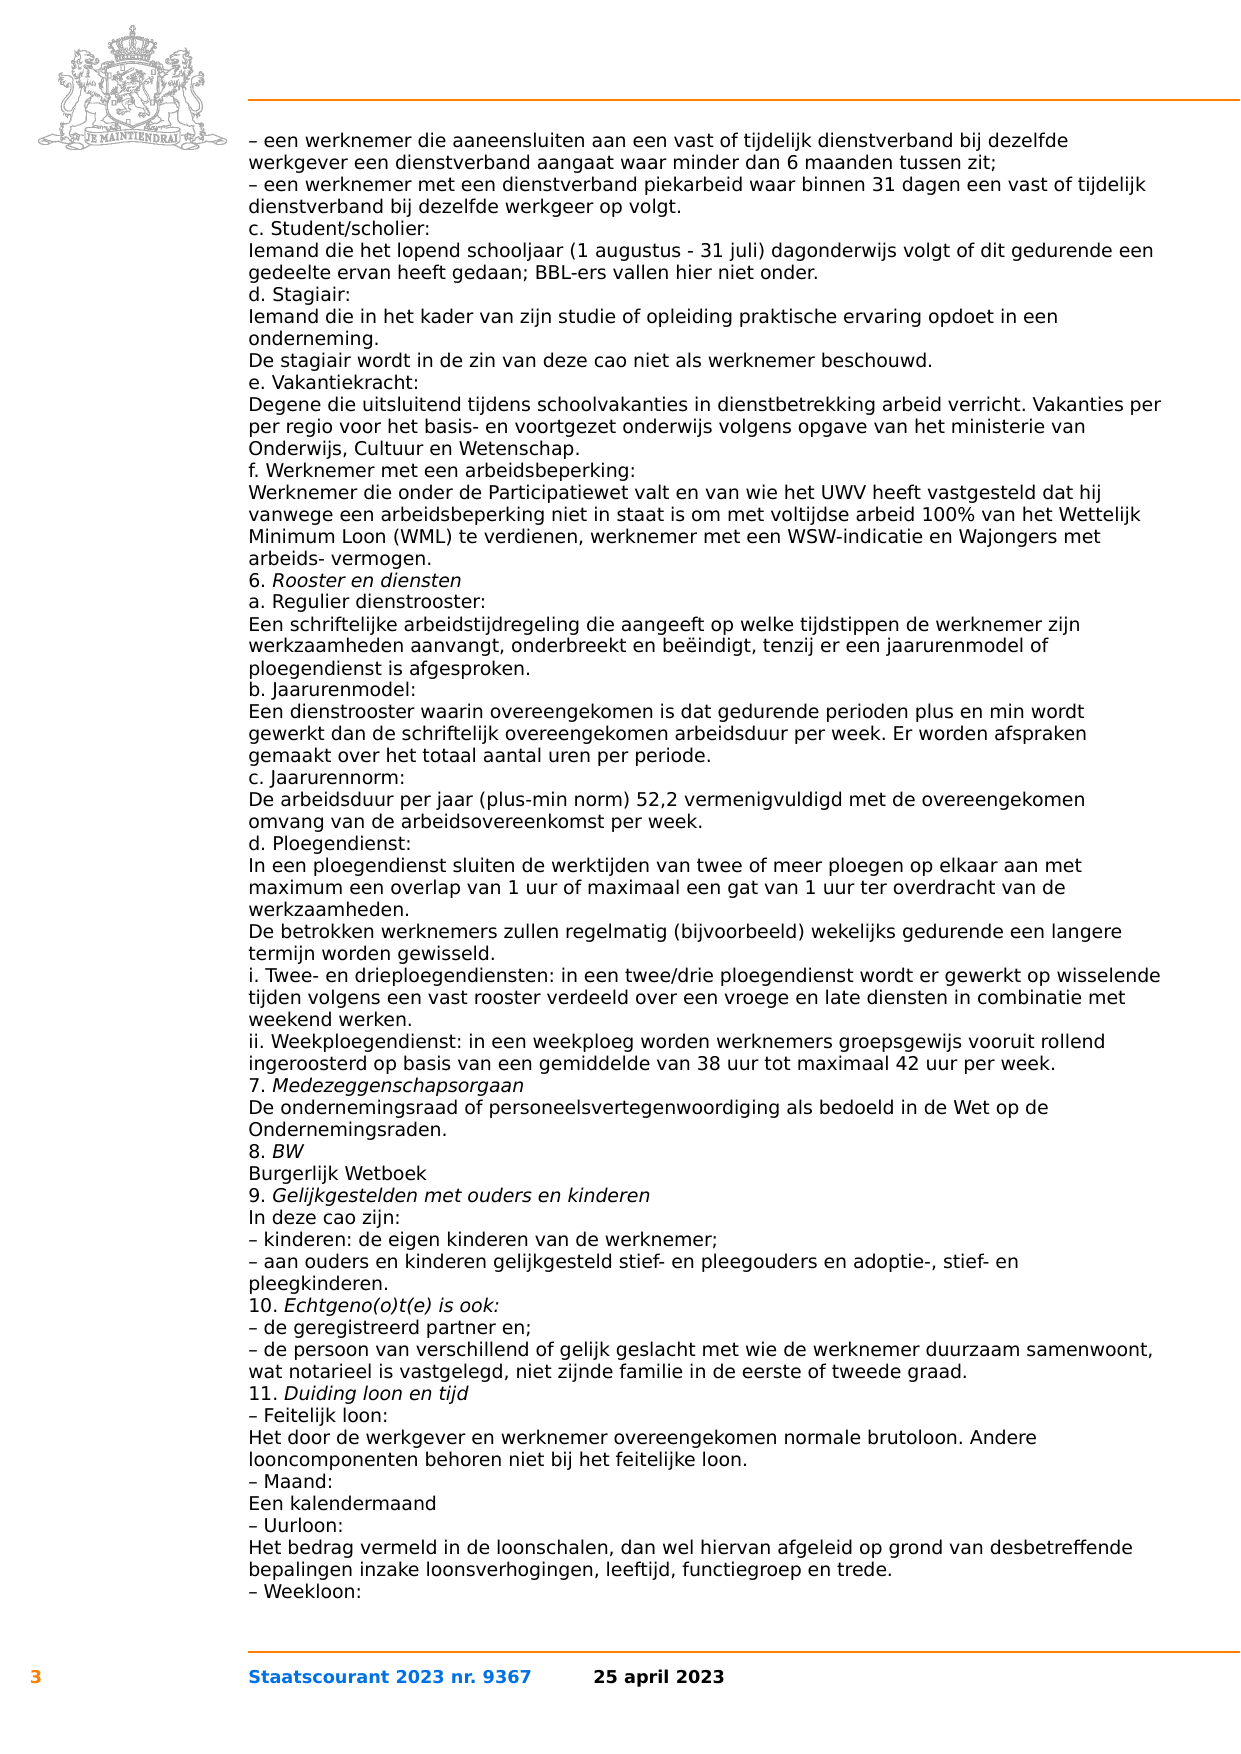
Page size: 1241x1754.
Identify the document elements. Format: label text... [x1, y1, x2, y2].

text In deze cao zijn: [248, 1207, 1163, 1229]
text De betrokken werknemers zullen regelmatig (bijvoorbeeld) wekelijks gedurende een langere termijn worden gewisseld. [248, 921, 1163, 965]
text – Feitelijk loon: [248, 1405, 1163, 1427]
text Iemand die het lopend schooljaar (1 augustus - 31 juli) dagonderwijs volgt of dit gedurende een gedeelte ervan heeft gedaan; BBL-ers vallen hier niet onder. [248, 240, 1163, 284]
text 6. Rooster en diensten [248, 569, 1163, 591]
text Het door de werkgever en werknemer overeengekomen normale brutoloon. Andere looncomponenten behoren niet bij het feitelijke loon. [248, 1427, 1163, 1471]
text a. Regulier dienstrooster: [248, 591, 1163, 613]
text b. Jaarurenmodel: [248, 679, 1163, 701]
text – Weekloon: [248, 1581, 1163, 1602]
text – kinderen: de eigen kinderen van de werknemer; [248, 1229, 1163, 1251]
text – een werknemer met een dienstverband piekarbeid waar binnen 31 dagen een vast of tijdelijk dienstverband bij dezelfde werkgeer op volgt. [248, 174, 1163, 218]
text In een ploegendienst sluiten de werktijden van twee of meer ploegen op elkaar aan met maximum een overlap van 1 uur of maximaal een gat van 1 uur ter overdracht van de werkzaamheden. [248, 855, 1163, 921]
text Een dienstrooster waarin overeengekomen is dat gedurende perioden plus en min wordt gewerkt dan de schriftelijk overeengekomen arbeidsduur per week. Er worden afspraken gemaakt over het totaal aantal uren per periode. [248, 701, 1163, 767]
picture [38, 25, 227, 150]
text d. Ploegendienst: [248, 833, 1163, 855]
text 7. Medezeggenschapsorgaan [248, 1075, 1163, 1097]
text Iemand die in het kader van zijn studie of opleiding praktische ervaring opdoet in een onderneming. [248, 306, 1163, 350]
text – de persoon van verschillend of gelijk geslacht met wie de werknemer duurzaam samenwoont, wat notarieel is vastgelegd, niet zijnde familie in de eerste of tweede graad. [248, 1339, 1163, 1383]
text c. Student/scholier: [248, 218, 1163, 240]
text De stagiair wordt in de zin van deze cao niet als werknemer beschouwd. [248, 350, 1163, 372]
text – de geregistreerd partner en; [248, 1317, 1163, 1339]
text 10. Echtgeno(o)t(e) is ook: [248, 1295, 1163, 1317]
text c. Jaarurennorm: [248, 767, 1163, 789]
text Werknemer die onder de Participatiewet valt en van wie het UWV heeft vastgesteld dat hij vanwege een arbeidsbeperking niet in staat is om met voltijdse arbeid 100% van het Wettelijk Minimum Loon (WML) te verdienen, werknemer met een WSW-indicatie en Wajongers met arbeids- vermogen. [248, 482, 1163, 569]
text i. Twee- en drieploegendiensten: in een twee/drie ploegendienst wordt er gewerkt op wisselende tijden volgens een vast rooster verdeeld over een vroege en late diensten in combinatie met weekend werken. [248, 965, 1163, 1031]
text f. Werknemer met een arbeidsbeperking: [248, 459, 1163, 482]
text De arbeidsduur per jaar (plus-min norm) 52,2 vermenigvuldigd met de overeengekomen omvang van de arbeidsovereenkomst per week. [248, 789, 1163, 833]
text 8. BW [248, 1141, 1163, 1163]
text d. Stagiair: [248, 284, 1163, 306]
text 11. Duiding loon en tijd [248, 1383, 1163, 1405]
text Een schriftelijke arbeidstijdregeling die aangeeft op welke tijdstippen de werknemer zijn werkzaamheden aanvangt, onderbreekt en beëindigt, tenzij er een jaarurenmodel of ploegendienst is afgesproken. [248, 613, 1163, 679]
text – een werknemer die aaneensluiten aan een vast of tijdelijk dienstverband bij dezelfde werkgever een dienstverband aangaat waar minder dan 6 maanden tussen zit; [248, 130, 1163, 174]
text De ondernemingsraad of personeelsvertegenwoordiging als bedoeld in de Wet op de Ondernemingsraden. [248, 1097, 1163, 1141]
text – Uurloon: [248, 1514, 1163, 1537]
text e. Vakantiekracht: [248, 372, 1163, 394]
text – Maand: [248, 1471, 1163, 1493]
text Het bedrag vermeld in de loonschalen, dan wel hiervan afgeleid op grond van desbetreffende bepalingen inzake loonsverhogingen, leeftijd, functiegroep en trede. [248, 1537, 1163, 1581]
text Een kalendermaand [248, 1493, 1163, 1514]
text Degene die uitsluitend tijdens schoolvakanties in dienstbetrekking arbeid verricht. Vakanties per per regio voor het basis- en voortgezet onderwijs volgens opgave van het ministerie van Onderwijs, Cultuur en Wetenschap. [248, 394, 1163, 459]
text ii. Weekploegendienst: in een weekploeg worden werknemers groepsgewijs vooruit rollend ingeroosterd op basis van een gemiddelde van 38 uur tot maximaal 42 uur per week. [248, 1031, 1163, 1075]
text 9. Gelijkgestelden met ouders en kinderen [248, 1185, 1163, 1207]
text Burgerlijk Wetboek [248, 1163, 1163, 1185]
text – aan ouders en kinderen gelijkgesteld stief- en pleegouders en adoptie-, stief- en pleegkinderen. [248, 1251, 1163, 1295]
